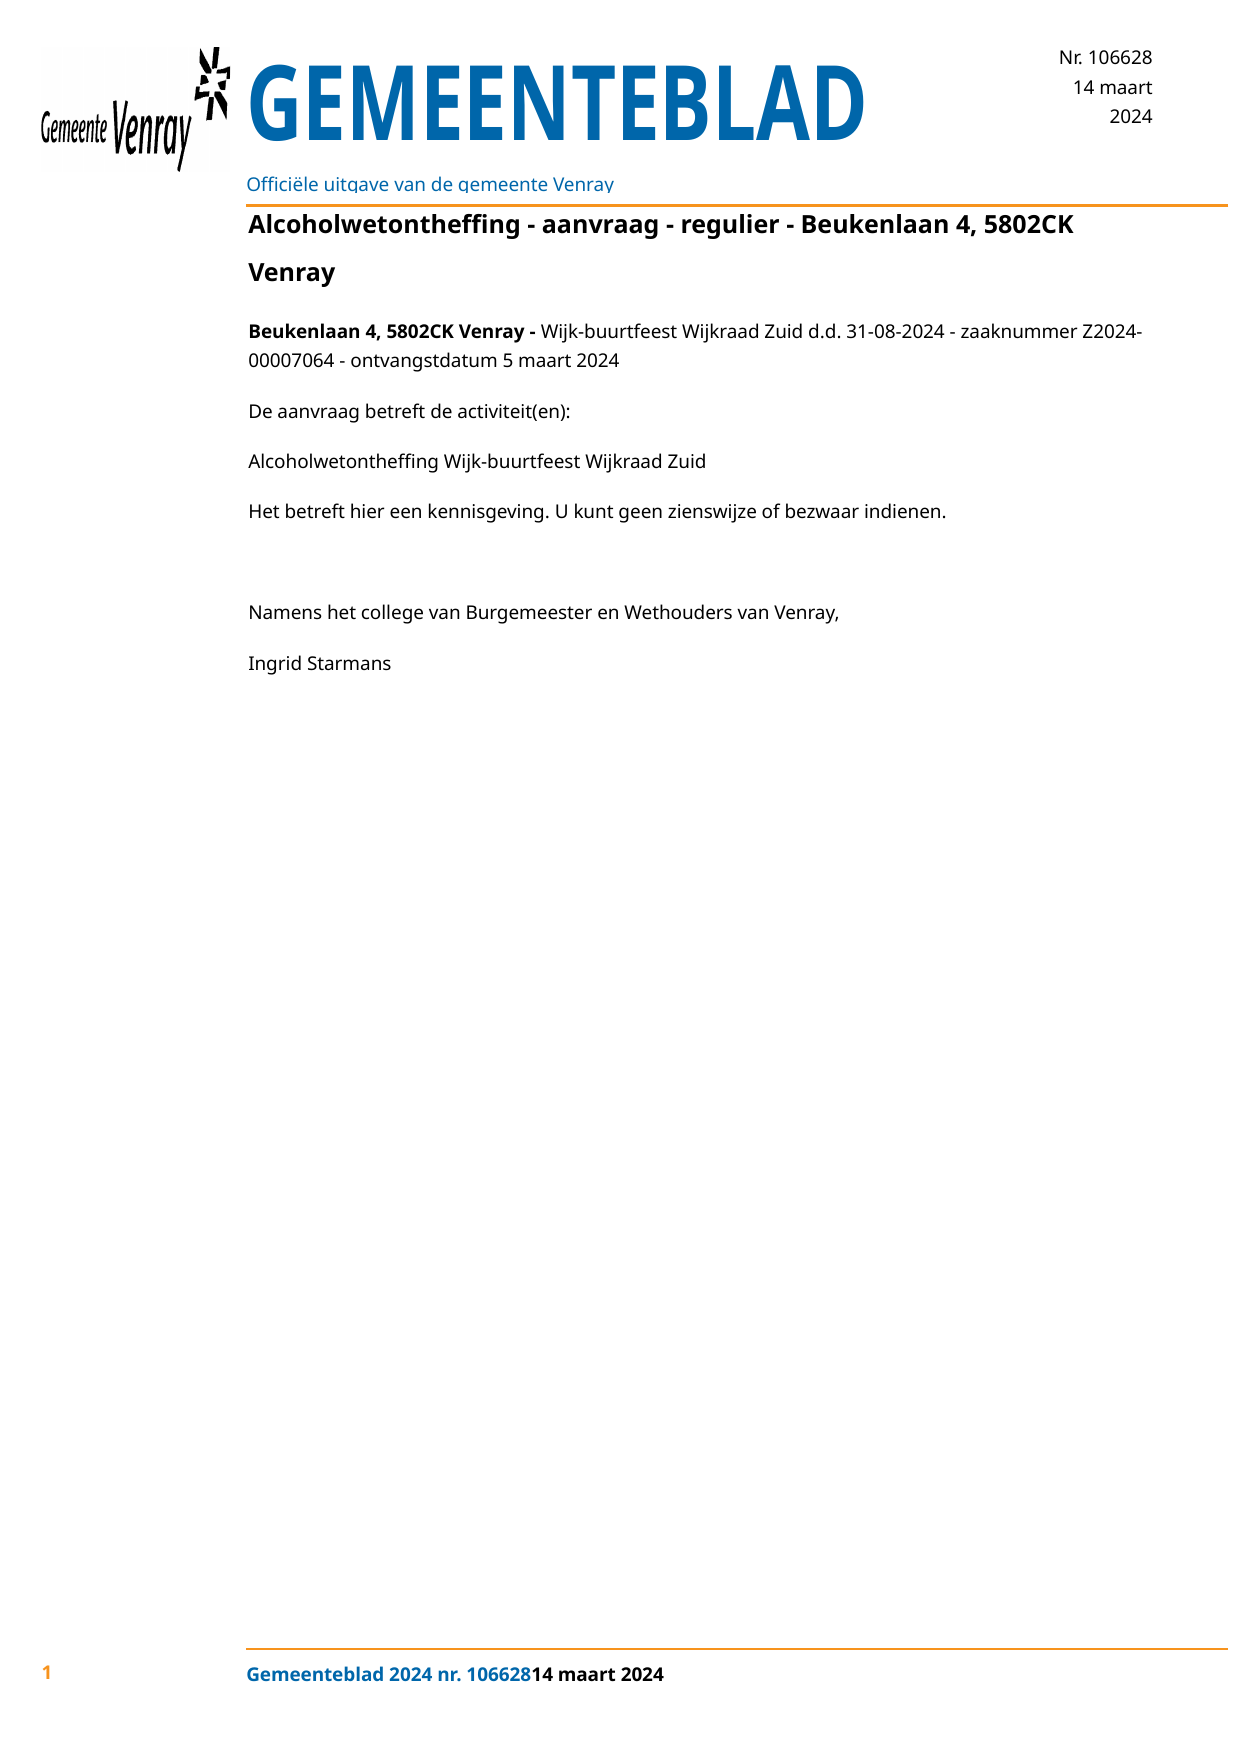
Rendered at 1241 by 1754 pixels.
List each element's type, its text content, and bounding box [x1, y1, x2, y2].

text Beukenlaan 4, 5802CK Venray - Wijk-buurtfeest Wijkraad Zuid d.d. 31-08-2024 - zaaknummer Z2024-00007064 - ontvangstdatum 5 maart 2024 [248, 318, 1152, 373]
text Alcoholwetontheffing Wijk-buurtfeest Wijkraad Zuid [248, 448, 1152, 474]
text Het betreft hier een kennisgeving. U kunt geen zienswijze of bezwaar indienen. [248, 499, 1152, 524]
text Alcoholwetontheffing - aanvraag - regulier - Beukenlaan 4, 5802CK Venray [248, 207, 1152, 288]
text Ingrid Starmans [248, 650, 1152, 676]
text Namens het college van Burgemeester en Wethouders van Venray, [248, 599, 1152, 625]
text De aanvraag betreft de activiteit(en): [248, 398, 1152, 424]
picture [41, 47, 231, 172]
